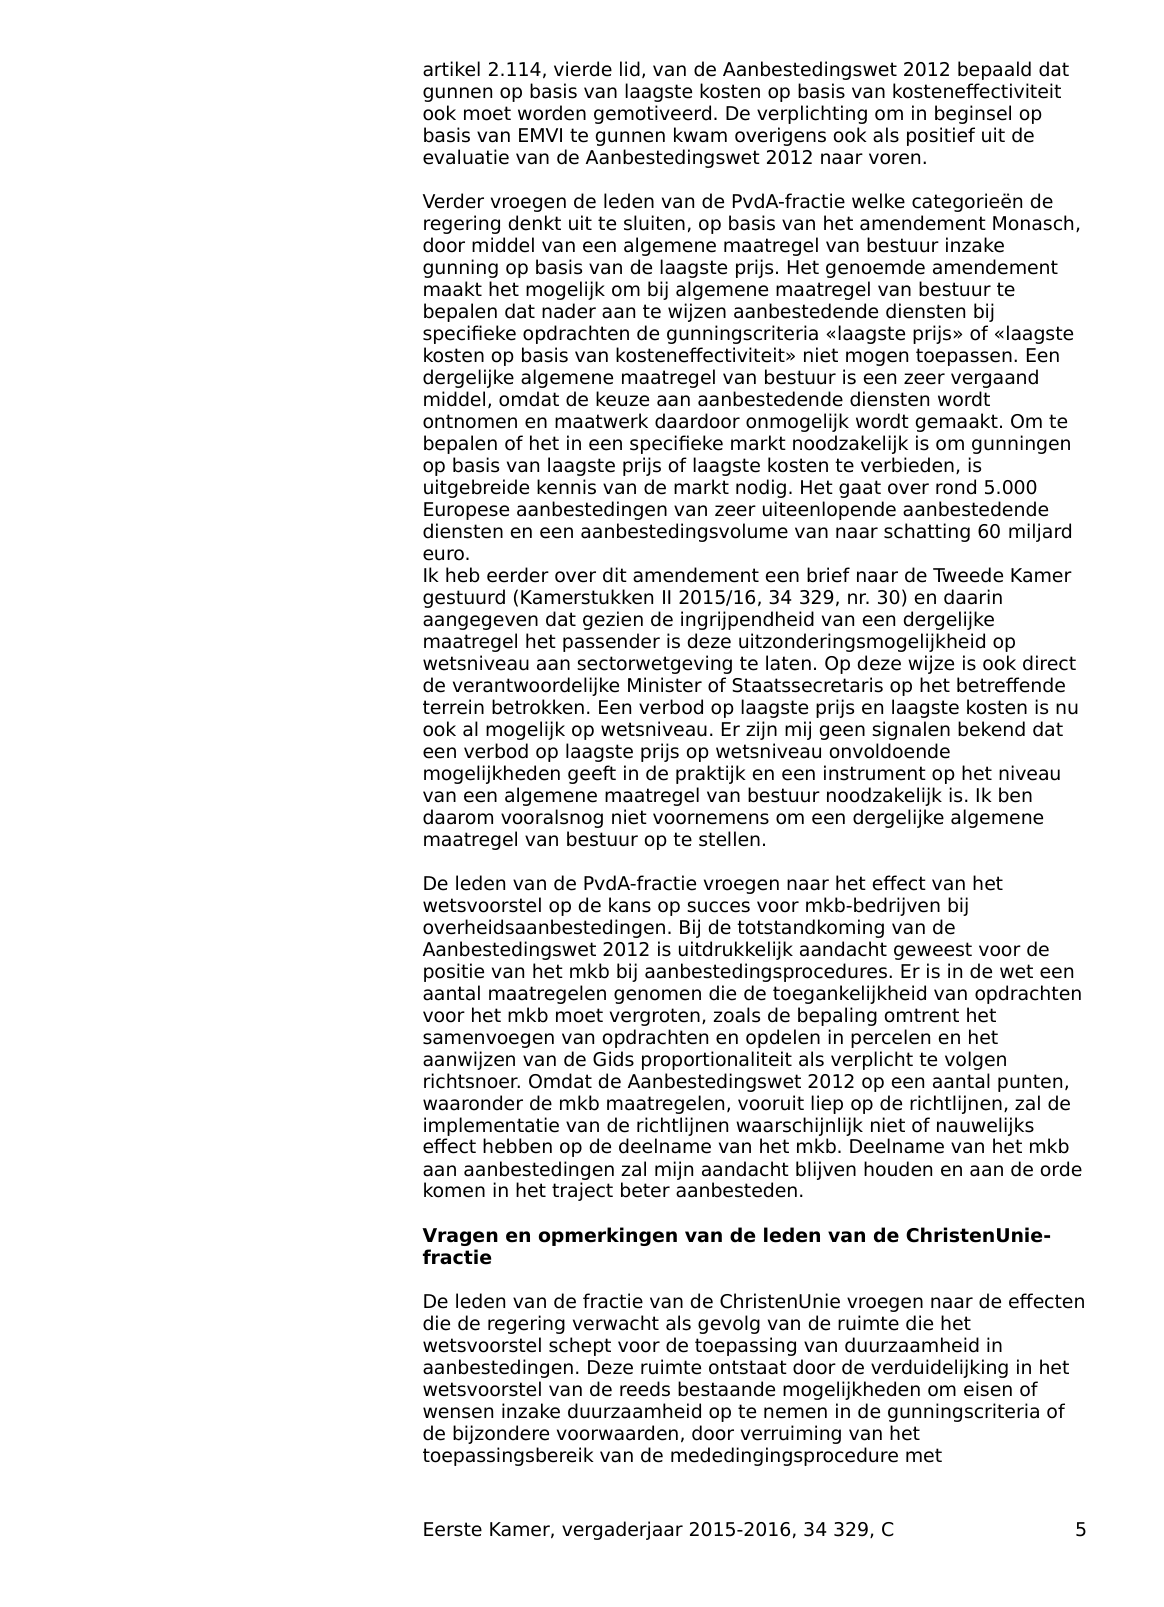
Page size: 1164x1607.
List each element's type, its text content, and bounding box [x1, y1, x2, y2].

text Ik heb eerder over dit amendement een brief naar de Tweede Kamer gestuurd (Kamerstukken II 2015/16, 34 329, nr. 30) en daarin aangegeven dat gezien de ingrijpendheid van een dergelijke maatregel het passender is deze uitzonderingsmogelijkheid op wetsniveau aan sectorwetgeving te laten. Op deze wijze is ook direct de verantwoordelijke Minister of Staatssecretaris op het betreffende terrein betrokken. Een verbod op laagste prijs en laagste kosten is nu ook al mogelijk op wetsniveau. Er zijn mij geen signalen bekend dat een verbod op laagste prijs op wetsniveau onvoldoende mogelijkheden geeft in de praktijk en een instrument op het niveau van een algemene maatregel van bestuur noodzakelijk is. Ik ben daarom vooralsnog niet voornemens om een dergelijke algemene maatregel van bestuur op te stellen. [422, 565, 1087, 851]
text De leden van de fractie van de ChristenUnie vroegen naar de effecten die de regering verwacht als gevolg van de ruimte die het wetsvoorstel schept voor de toepassing van duurzaamheid in aanbestedingen. Deze ruimte ontstaat door de verduidelijking in het wetsvoorstel van de reeds bestaande mogelijkheden om eisen of wensen inzake duurzaamheid op te nemen in de gunningscriteria of de bijzondere voorwaarden, door verruiming van het toepassingsbereik van de mededingingsprocedure met [422, 1291, 1087, 1467]
text artikel 2.114, vierde lid, van de Aanbestedingswet 2012 bepaald dat gunnen op basis van laagste kosten op basis van kosteneffectiviteit ook moet worden gemotiveerd. De verplichting om in beginsel op basis van EMVI te gunnen kwam overigens ook als positief uit de evaluatie van de Aanbestedingswet 2012 naar voren. [422, 59, 1087, 169]
subtitle Vragen en opmerkingen van de leden van de ChristenUnie-fractie [422, 1224, 1087, 1268]
text Verder vroegen de leden van de PvdA-fractie welke categorieën de regering denkt uit te sluiten, op basis van het amendement Monasch, door middel van een algemene maatregel van bestuur inzake gunning op basis van de laagste prijs. Het genoemde amendement maakt het mogelijk om bij algemene maatregel van bestuur te bepalen dat nader aan te wijzen aanbestedende diensten bij specifieke opdrachten de gunningscriteria «laagste prijs» of «laagste kosten op basis van kosteneffectiviteit» niet mogen toepassen. Een dergelijke algemene maatregel van bestuur is een zeer vergaand middel, omdat de keuze aan aanbestedende diensten wordt ontnomen en maatwerk daardoor onmogelijk wordt gemaakt. Om te bepalen of het in een specifieke markt noodzakelijk is om gunningen op basis van laagste prijs of laagste kosten te verbieden, is uitgebreide kennis van de markt nodig. Het gaat over rond 5.000 Europese aanbestedingen van zeer uiteenlopende aanbestedende diensten en een aanbestedingsvolume van naar schatting 60 miljard euro. [422, 191, 1087, 565]
text De leden van de PvdA-fractie vroegen naar het effect van het wetsvoorstel op de kans op succes voor mkb-bedrijven bij overheidsaanbestedingen. Bij de totstandkoming van de Aanbestedingswet 2012 is uitdrukkelijk aandacht geweest voor de positie van het mkb bij aanbestedingsprocedures. Er is in de wet een aantal maatregelen genomen die de toegankelijkheid van opdrachten voor het mkb moet vergroten, zoals de bepaling omtrent het samenvoegen van opdrachten en opdelen in percelen en het aanwijzen van de Gids proportionaliteit als verplicht te volgen richtsnoer. Omdat de Aanbestedingswet 2012 op een aantal punten, waaronder de mkb maatregelen, vooruit liep op de richtlijnen, zal de implementatie van de richtlijnen waarschijnlijk niet of nauwelijks effect hebben op de deelname van het mkb. Deelname van het mkb aan aanbestedingen zal mijn aandacht blijven houden en aan de orde komen in het traject beter aanbesteden. [422, 873, 1087, 1202]
